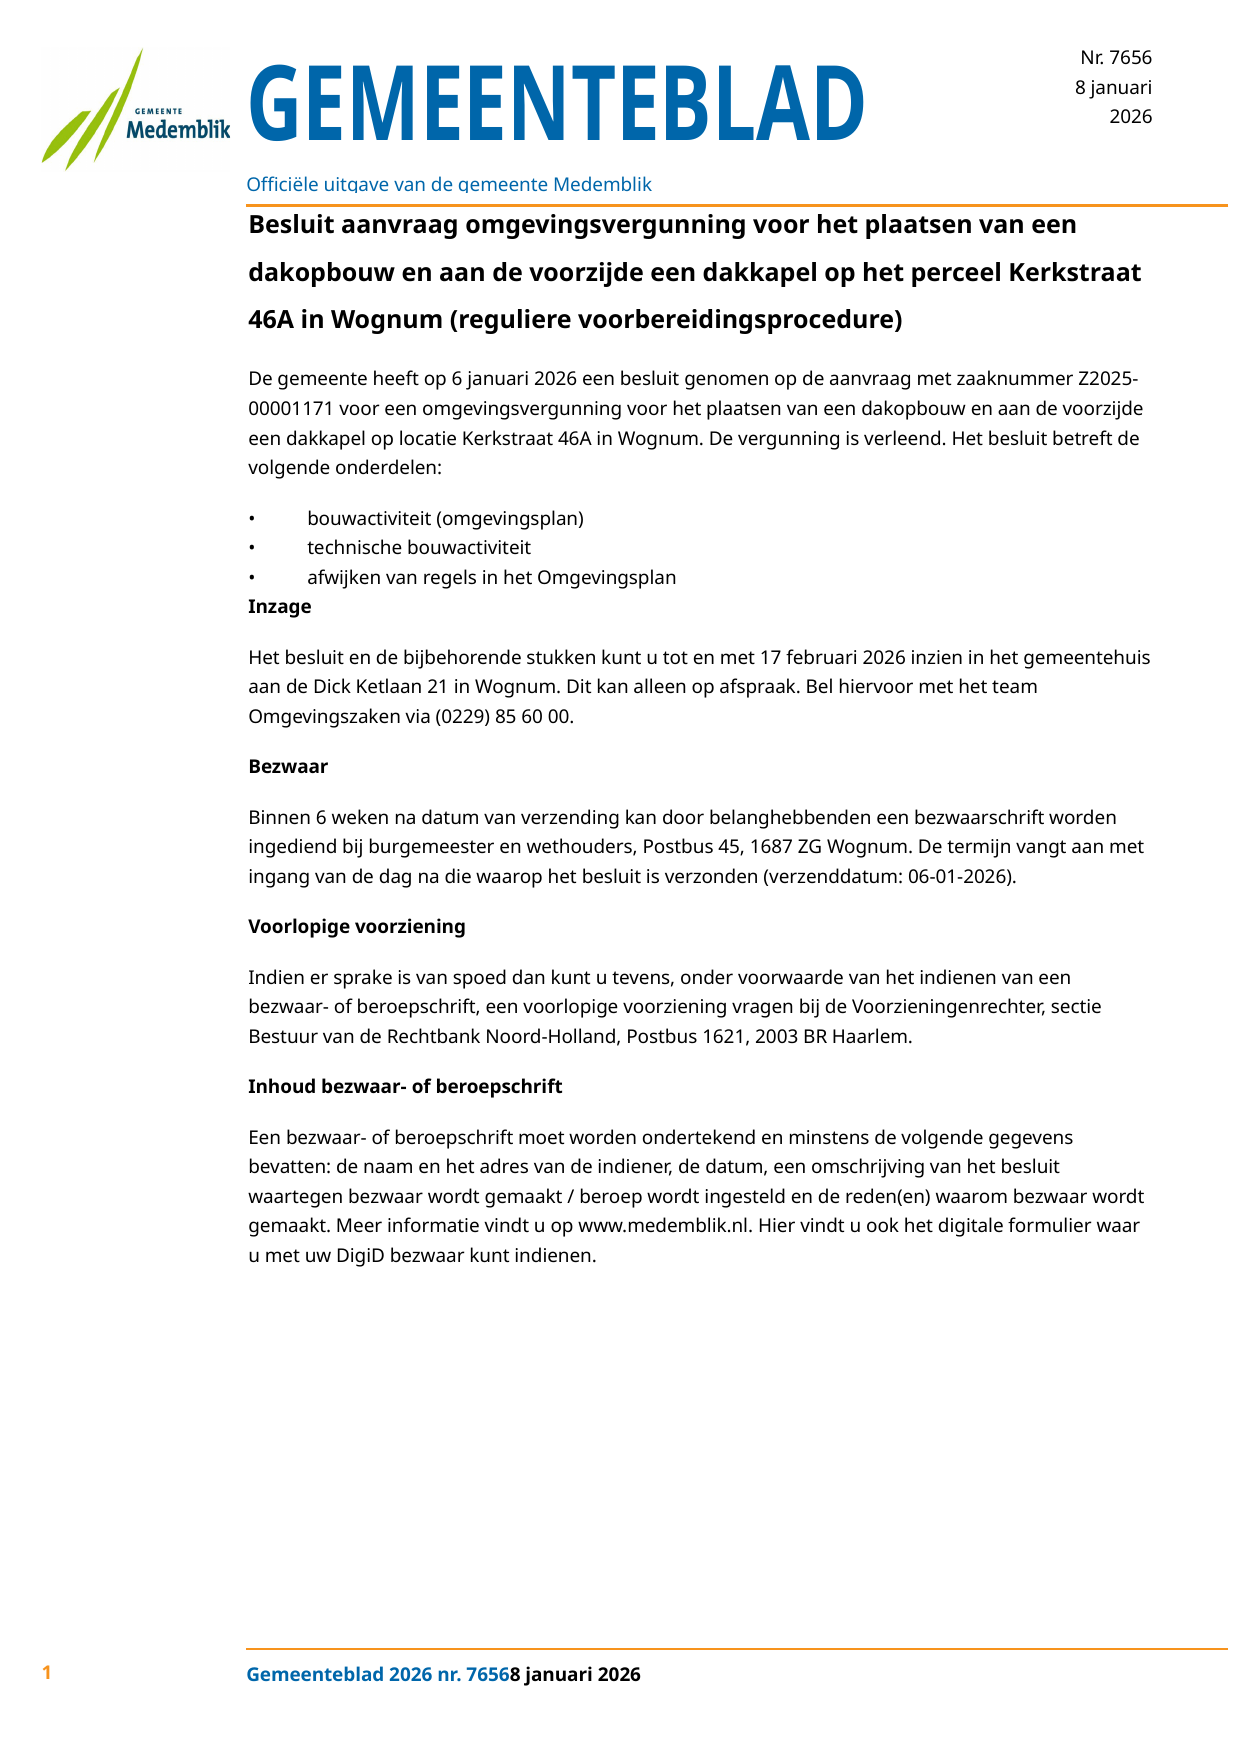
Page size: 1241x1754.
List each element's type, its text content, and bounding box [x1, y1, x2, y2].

list afwijken van regels in het Omgevingsplan [248, 564, 1152, 589]
text De gemeente heeft op 6 januari 2026 een besluit genomen op de aanvraag met zaaknummer Z2025-00001171 voor een omgevingsvergunning voor het plaatsen van een dakopbouw en aan de voorzijde een dakkapel op locatie Kerkstraat 46A in Wognum. De vergunning is verleend. Het besluit betreft de volgende onderdelen: [248, 366, 1152, 480]
text Besluit aanvraag omgevingsvergunning voor het plaatsen van een dakopbouw en aan de voorzijde een dakkapel op het perceel Kerkstraat 46A in Wognum (reguliere voorbereidingsprocedure) [248, 207, 1152, 336]
list technische bouwactiviteit [248, 534, 1152, 560]
list bouwactiviteit (omgevingsplan) [248, 505, 1152, 530]
text Een bezwaar- of beroepschrift moet worden ondertekend en minstens de volgende gegevens bevatten: de naam en het adres van de indiener, de datum, een omschrijving van het besluit waartegen bezwaar wordt gemaakt / beroep wordt ingesteld en de reden(en) waarom bezwaar wordt gemaakt. Meer informatie vindt u op www.medemblik.nl. Hier vindt u ook het digitale formulier waar u met uw DigiD bezwaar kunt indienen. [248, 1124, 1152, 1268]
text Het besluit en de bijbehorende stukken kunt u tot en met 17 februari 2026 inzien in het gemeentehuis aan de Dick Ketlaan 21 in Wognum. Dit kan alleen op afspraak. Bel hiervoor met het team Omgevingszaken via (0229) 85 60 00. [248, 644, 1152, 729]
picture [41, 47, 231, 172]
text Voorlopige voorziening [248, 913, 1152, 939]
text Binnen 6 weken na datum van verzending kan door belanghebbenden een bezwaarschrift worden ingediend bij burgemeester en wethouders, Postbus 45, 1687 ZG Wognum. De termijn vangt aan met ingang van de dag na die waarop het besluit is verzonden (verzenddatum: 06-01-2026). [248, 804, 1152, 889]
text Inhoud bezwaar- of beroepschrift [248, 1073, 1152, 1099]
text Inzage [248, 593, 1152, 619]
text Indien er sprake is van spoed dan kunt u tevens, onder voorwaarde van het indienen van een bezwaar- of beroepschrift, een voorlopige voorziening vragen bij de Voorzieningenrechter, sectie Bestuur van de Rechtbank Noord-Holland, Postbus 1621, 2003 BR Haarlem. [248, 964, 1152, 1049]
text Bezwaar [248, 753, 1152, 779]
